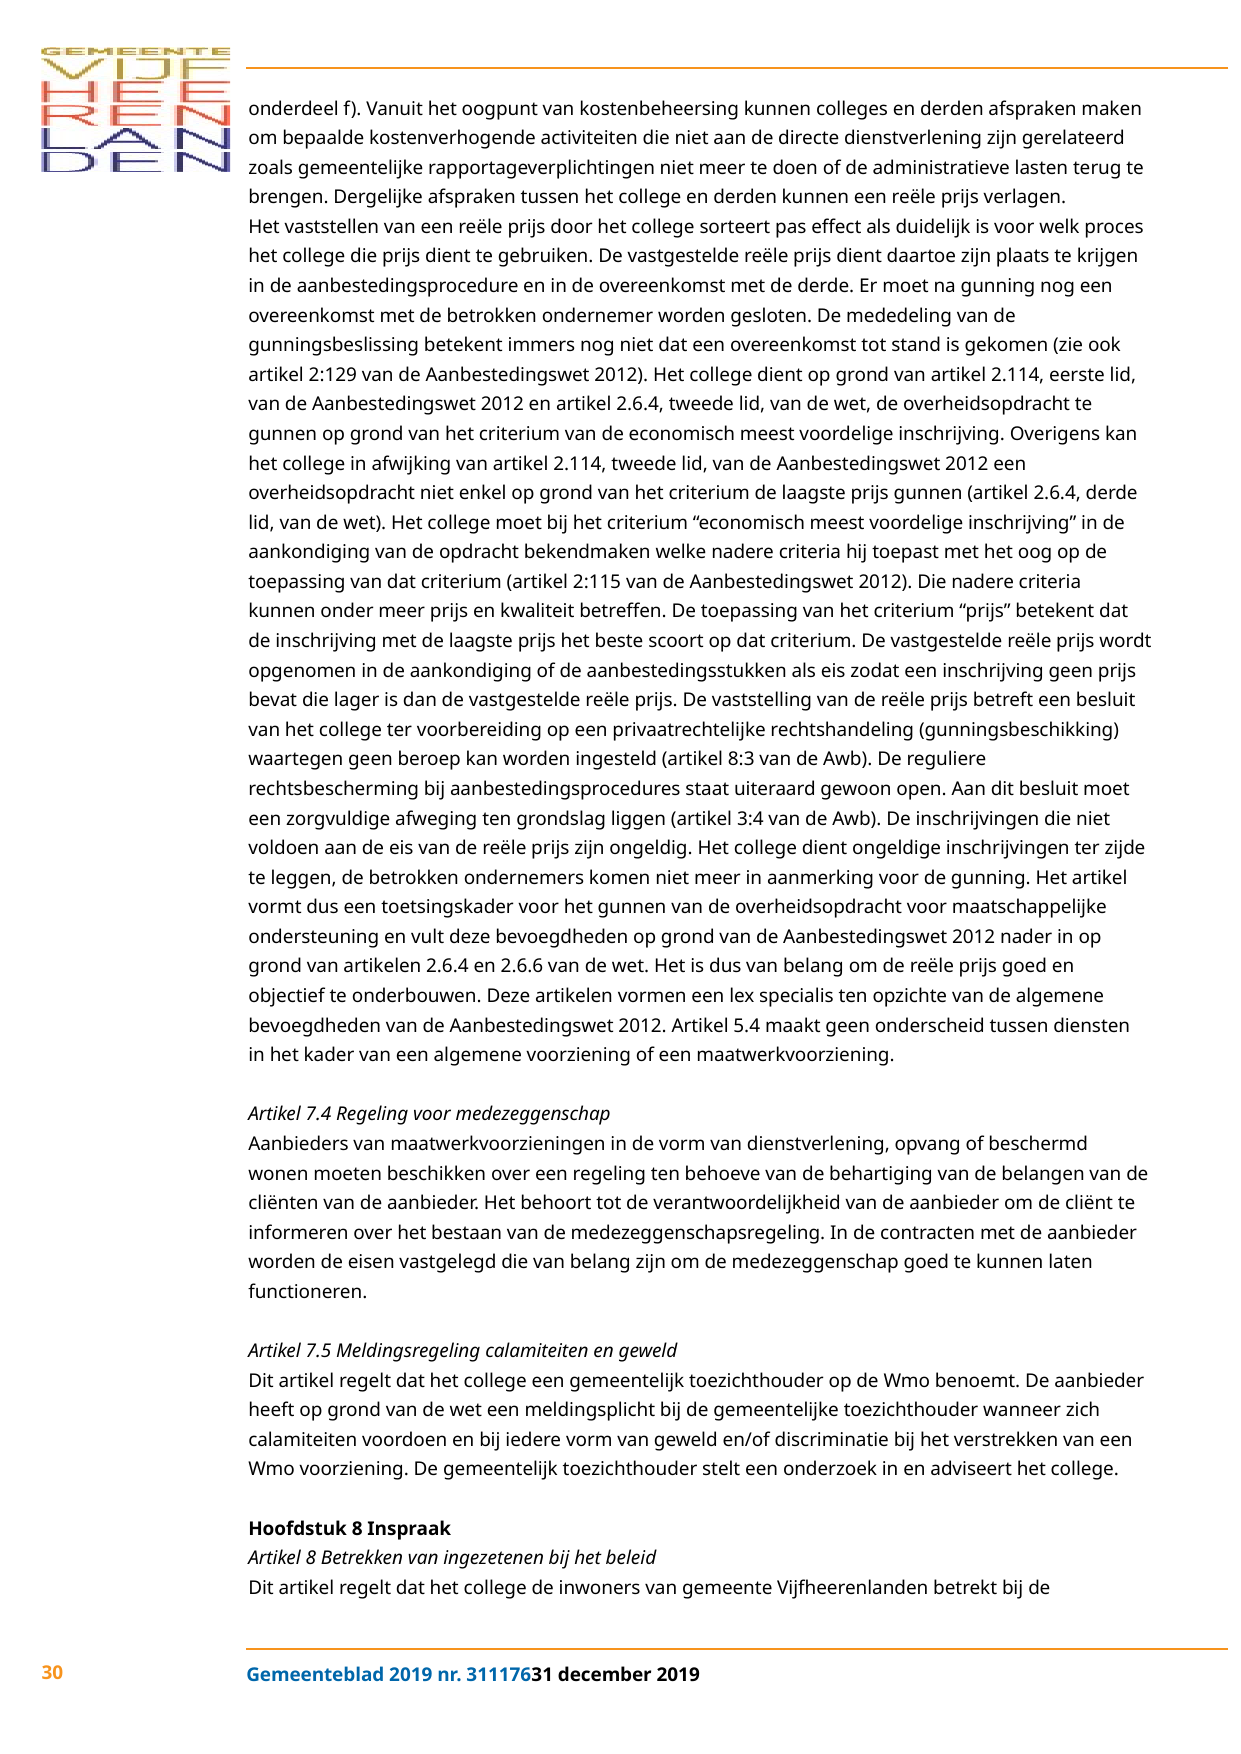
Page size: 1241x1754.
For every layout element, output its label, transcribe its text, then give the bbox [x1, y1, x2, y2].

text Hoofdstuk 8 Inspraak [248, 1515, 1152, 1541]
text Artikel 7.5 Meldingsregeling calamiteiten en geweld [248, 1337, 1152, 1363]
text Dit artikel regelt dat het college een gemeentelijk toezichthouder op de Wmo benoemt. De aanbieder heeft op grond van de wet een meldingsplicht bij de gemeentelijke toezichthouder wanneer zich calamiteiten voordoen en bij iedere vorm van geweld en/of discriminatie bij het verstrekken van een Wmo voorziening. De gemeentelijk toezichthouder stelt een onderzoek in en adviseert het college. [248, 1367, 1152, 1481]
text Aanbieders van maatwerkvoorzieningen in de vorm van dienstverlening, opvang of beschermd wonen moeten beschikken over een regeling ten behoeve van de behartiging van de belangen van de cliënten van de aanbieder. Het behoort tot de verantwoordelijkheid van de aanbieder om de cliënt te informeren over het bestaan van de medezeggenschapsregeling. In de contracten met de aanbieder worden de eisen vastgelegd die van belang zijn om de medezeggenschap goed te kunnen laten functioneren. [248, 1130, 1152, 1304]
text Artikel 7.4 Regeling voor medezeggenschap [248, 1101, 1152, 1126]
text Artikel 8 Betrekken van ingezetenen bij het beleid [248, 1544, 1152, 1570]
picture [41, 47, 231, 172]
text Dit artikel regelt dat het college de inwoners van gemeente Vijfheerenlanden betrekt bij de [248, 1574, 1152, 1600]
text Het vaststellen van een reële prijs door het college sorteert pas effect als duidelijk is voor welk proces het college die prijs dient te gebruiken. De vastgestelde reële prijs dient daartoe zijn plaats te krijgen in de aanbestedingsprocedure en in de overeenkomst met de derde. Er moet na gunning nog een overeenkomst met de betrokken ondernemer worden gesloten. De mededeling van de gunningsbeslissing betekent immers nog niet dat een overeenkomst tot stand is gekomen (zie ook artikel 2:129 van de Aanbestedingswet 2012). Het college dient op grond van artikel 2.114, eerste lid, van de Aanbestedingswet 2012 en artikel 2.6.4, tweede lid, van de wet, de overheidsopdracht te gunnen op grond van het criterium van de economisch meest voordelige inschrijving. Overigens kan het college in afwijking van artikel 2.114, tweede lid, van de Aanbestedingswet 2012 een overheidsopdracht niet enkel op grond van het criterium de laagste prijs gunnen (artikel 2.6.4, derde lid, van de wet). Het college moet bij het criterium “economisch meest voordelige inschrijving” in de aankondiging van de opdracht bekendmaken welke nadere criteria hij toepast met het oog op de toepassing van dat criterium (artikel 2:115 van de Aanbestedingswet 2012). Die nadere criteria kunnen onder meer prijs en kwaliteit betreffen. De toepassing van het criterium “prijs” betekent dat de inschrijving met de laagste prijs het beste scoort op dat criterium. De vastgestelde reële prijs wordt opgenomen in de aankondiging of de aanbestedingsstukken als eis zodat een inschrijving geen prijs bevat die lager is dan de vastgestelde reële prijs. De vaststelling van de reële prijs betreft een besluit van het college ter voorbereiding op een privaatrechtelijke rechtshandeling (gunningsbeschikking) waartegen geen beroep kan worden ingesteld (artikel 8:3 van de Awb). De reguliere rechtsbescherming bij aanbestedingsprocedures staat uiteraard gewoon open. Aan dit besluit moet een zorgvuldige afweging ten grondslag liggen (artikel 3:4 van de Awb). De inschrijvingen die niet voldoen aan de eis van de reële prijs zijn ongeldig. Het college dient ongeldige inschrijvingen ter zijde te leggen, de betrokken ondernemers komen niet meer in aanmerking voor de gunning. Het artikel vormt dus een toetsingskader voor het gunnen van de overheidsopdracht voor maatschappelijke ondersteuning en vult deze bevoegdheden op grond van de Aanbestedingswet 2012 nader in op grond van artikelen 2.6.4 en 2.6.6 van de wet. Het is dus van belang om de reële prijs goed en objectief te onderbouwen. Deze artikelen vormen een lex specialis ten opzichte van de algemene bevoegdheden van de Aanbestedingswet 2012. Artikel 5.4 maakt geen onderscheid tussen diensten in het kader van een algemene voorziening of een maatwerkvoorziening. [248, 213, 1152, 1067]
text onderdeel f). Vanuit het oogpunt van kostenbeheersing kunnen colleges en derden afspraken maken om bepaalde kostenverhogende activiteiten die niet aan de directe dienstverlening zijn gerelateerd zoals gemeentelijke rapportageverplichtingen niet meer te doen of de administratieve lasten terug te brengen. Dergelijke afspraken tussen het college en derden kunnen een reële prijs verlagen. [248, 95, 1152, 209]
